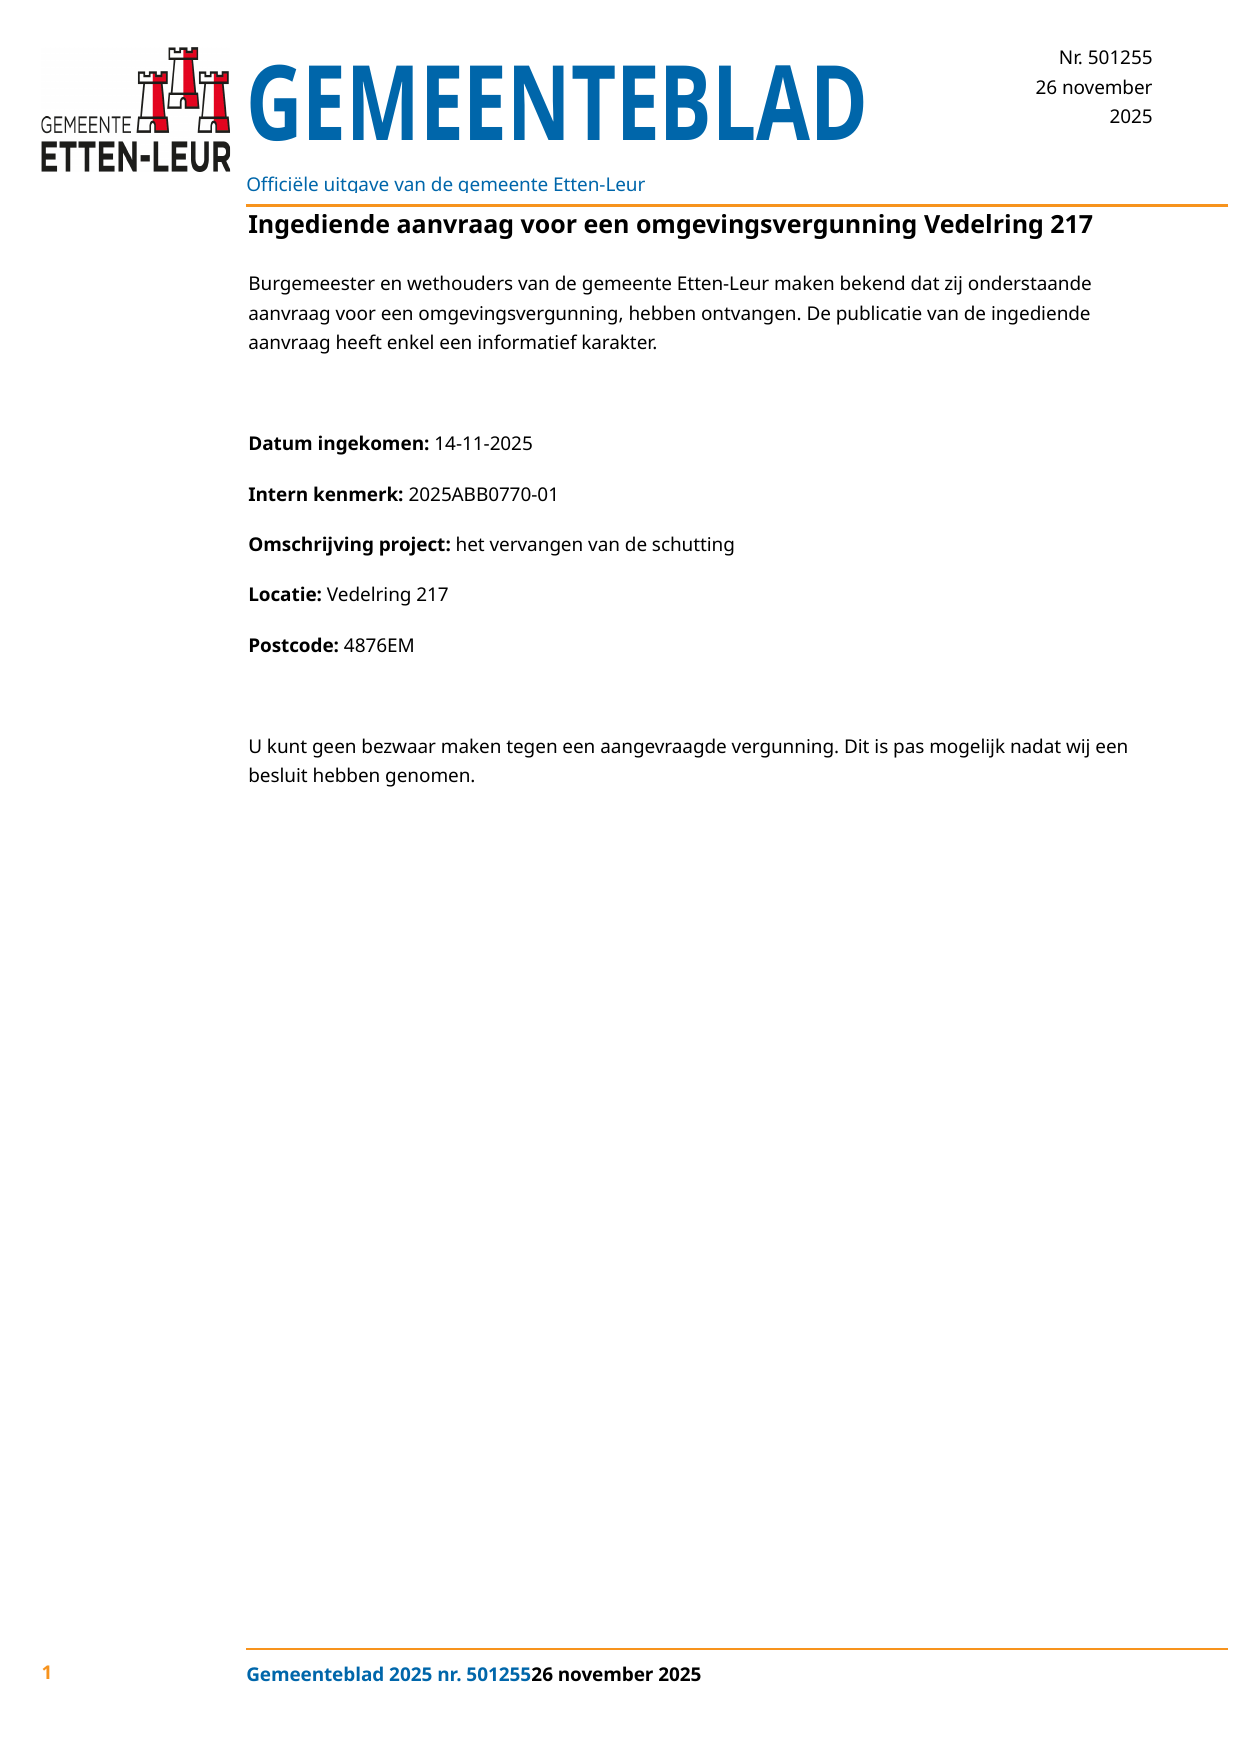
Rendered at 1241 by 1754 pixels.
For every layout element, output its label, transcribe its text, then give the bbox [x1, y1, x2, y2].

text Burgemeester en wethouders van de gemeente Etten-Leur maken bekend dat zij onderstaande aanvraag voor een omgevingsvergunning, hebben ontvangen. De publicatie van de ingediende aanvraag heeft enkel een informatief karakter. [248, 270, 1152, 355]
text Omschrijving project: het vervangen van de schutting [248, 531, 1152, 557]
text Datum ingekomen: 14-11-2025 [248, 430, 1152, 456]
text Postcode: 4876EM [248, 632, 1152, 658]
text U kunt geen bezwaar maken tegen een aangevraagde vergunning. Dit is pas mogelijk nadat wij een besluit hebben genomen. [248, 733, 1152, 788]
picture [41, 47, 231, 172]
text Locatie: Vedelring 217 [248, 582, 1152, 607]
text Intern kenmerk: 2025ABB0770-01 [248, 481, 1152, 506]
text Ingediende aanvraag voor een omgevingsvergunning Vedelring 217 [248, 207, 1152, 241]
